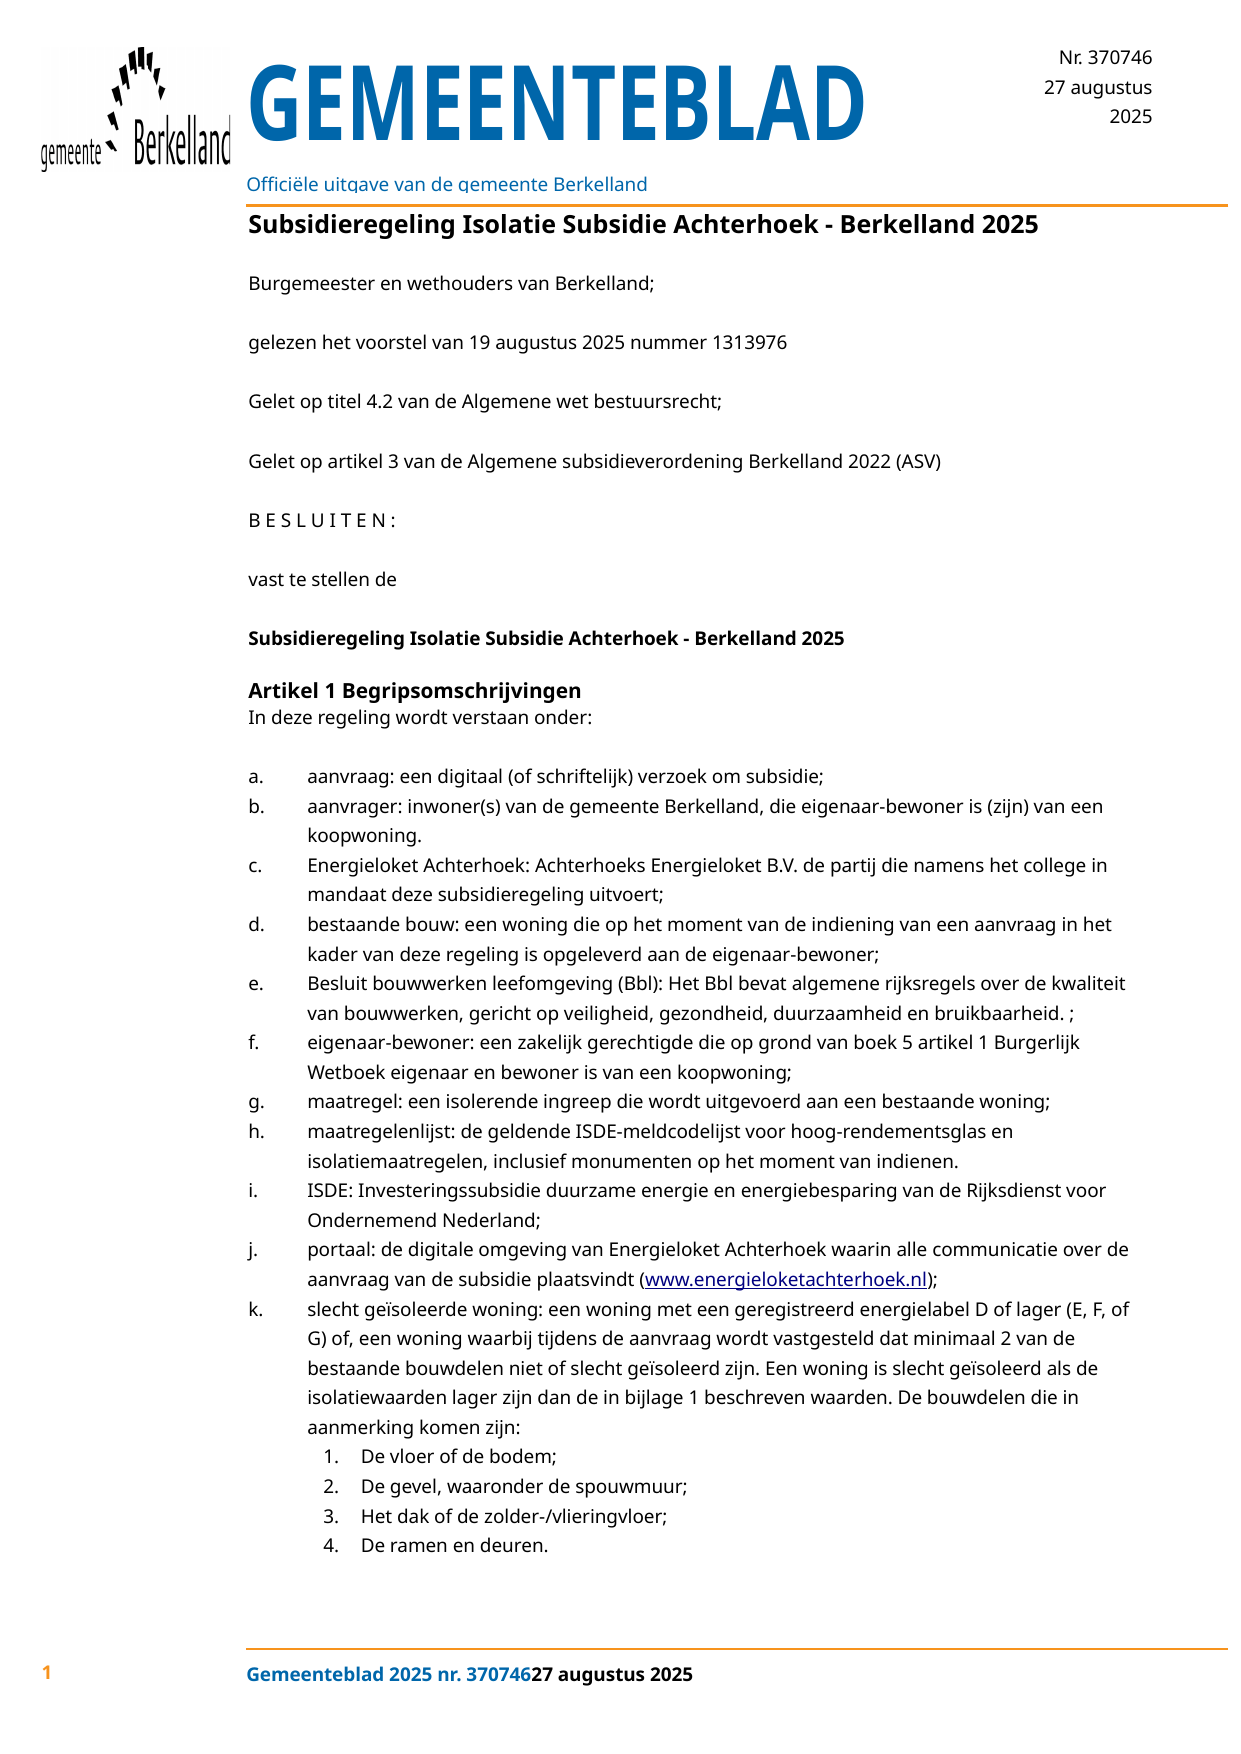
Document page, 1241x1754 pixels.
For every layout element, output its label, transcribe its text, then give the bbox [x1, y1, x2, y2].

text gelezen het voorstel van 19 augustus 2025 nummer 1313976 [248, 329, 1152, 355]
text In deze regeling wordt verstaan onder: [248, 704, 1152, 730]
list slecht geïsoleerde woning: een woning met een geregistreerd energielabel D of lager (E, F, of G) of, een woning waarbij tijdens de aanvraag wordt vastgesteld dat minimaal 2 van de bestaande bouwdelen niet of slecht geïsoleerd zijn. Een woning is slecht geïsoleerd als de isolatiewaarden lager zijn dan de in bijlage 1 beschreven waarden. De bouwdelen die in aanmerking komen zijn: [248, 1296, 1152, 1440]
list eigenaar-bewoner: een zakelijk gerechtigde die op grond van boek 5 artikel 1 Burgerlijk Wetboek eigenaar en bewoner is van een koopwoning; [248, 1029, 1152, 1085]
list aanvraag: een digitaal (of schriftelijk) verzoek om subsidie; [248, 763, 1152, 789]
text B E S L U I T E N : [248, 507, 1152, 533]
text vast te stellen de [248, 566, 1152, 592]
list portaal: de digitale omgeving van Energieloket Achterhoek waarin alle communicatie over de aanvraag van de subsidie plaatsvindt (www.energieloketachterhoek.nl); [248, 1237, 1152, 1292]
text Burgemeester en wethouders van Berkelland; [248, 270, 1152, 296]
text Artikel 1 Begripsomschrijvingen [248, 676, 1152, 704]
list aanvrager: inwoner(s) van de gemeente Berkelland, die eigenaar-bewoner is (zijn) van een koopwoning. [248, 793, 1152, 848]
list ISDE: Investeringssubsidie duurzame energie en energiebesparing van de Rijksdienst voor Ondernemend Nederland; [248, 1177, 1152, 1233]
list De vloer of de bodem; [323, 1444, 1152, 1469]
text Subsidieregeling Isolatie Subsidie Achterhoek - Berkelland 2025 [248, 207, 1152, 241]
text Subsidieregeling Isolatie Subsidie Achterhoek - Berkelland 2025 [248, 625, 1152, 651]
list De gevel, waaronder de spouwmuur; [323, 1473, 1152, 1499]
list maatregel: een isolerende ingreep die wordt uitgevoerd aan een bestaande woning; [248, 1089, 1152, 1114]
list De ramen en deuren. [323, 1532, 1152, 1558]
list bestaande bouw: een woning die op het moment van de indiening van een aanvraag in het kader van deze regeling is opgeleverd aan de eigenaar-bewoner; [248, 911, 1152, 967]
list Het dak of de zolder-/vlieringvloer; [323, 1503, 1152, 1529]
list maatregelenlijst: de geldende ISDE-meldcodelijst voor hoog-rendementsglas en isolatiemaatregelen, inclusief monumenten op het moment van indienen. [248, 1118, 1152, 1174]
list Besluit bouwwerken leefomgeving (Bbl): Het Bbl bevat algemene rijksregels over de kwaliteit van bouwwerken, gericht op veiligheid, gezondheid, duurzaamheid en bruikbaarheid. ; [248, 970, 1152, 1026]
text Gelet op titel 4.2 van de Algemene wet bestuursrecht; [248, 389, 1152, 414]
text Gelet op artikel 3 van de Algemene subsidieverordening Berkelland 2022 (ASV) [248, 448, 1152, 473]
list Energieloket Achterhoek: Achterhoeks Energieloket B.V. de partij die namens het college in mandaat deze subsidieregeling uitvoert; [248, 852, 1152, 907]
picture [41, 47, 231, 172]
